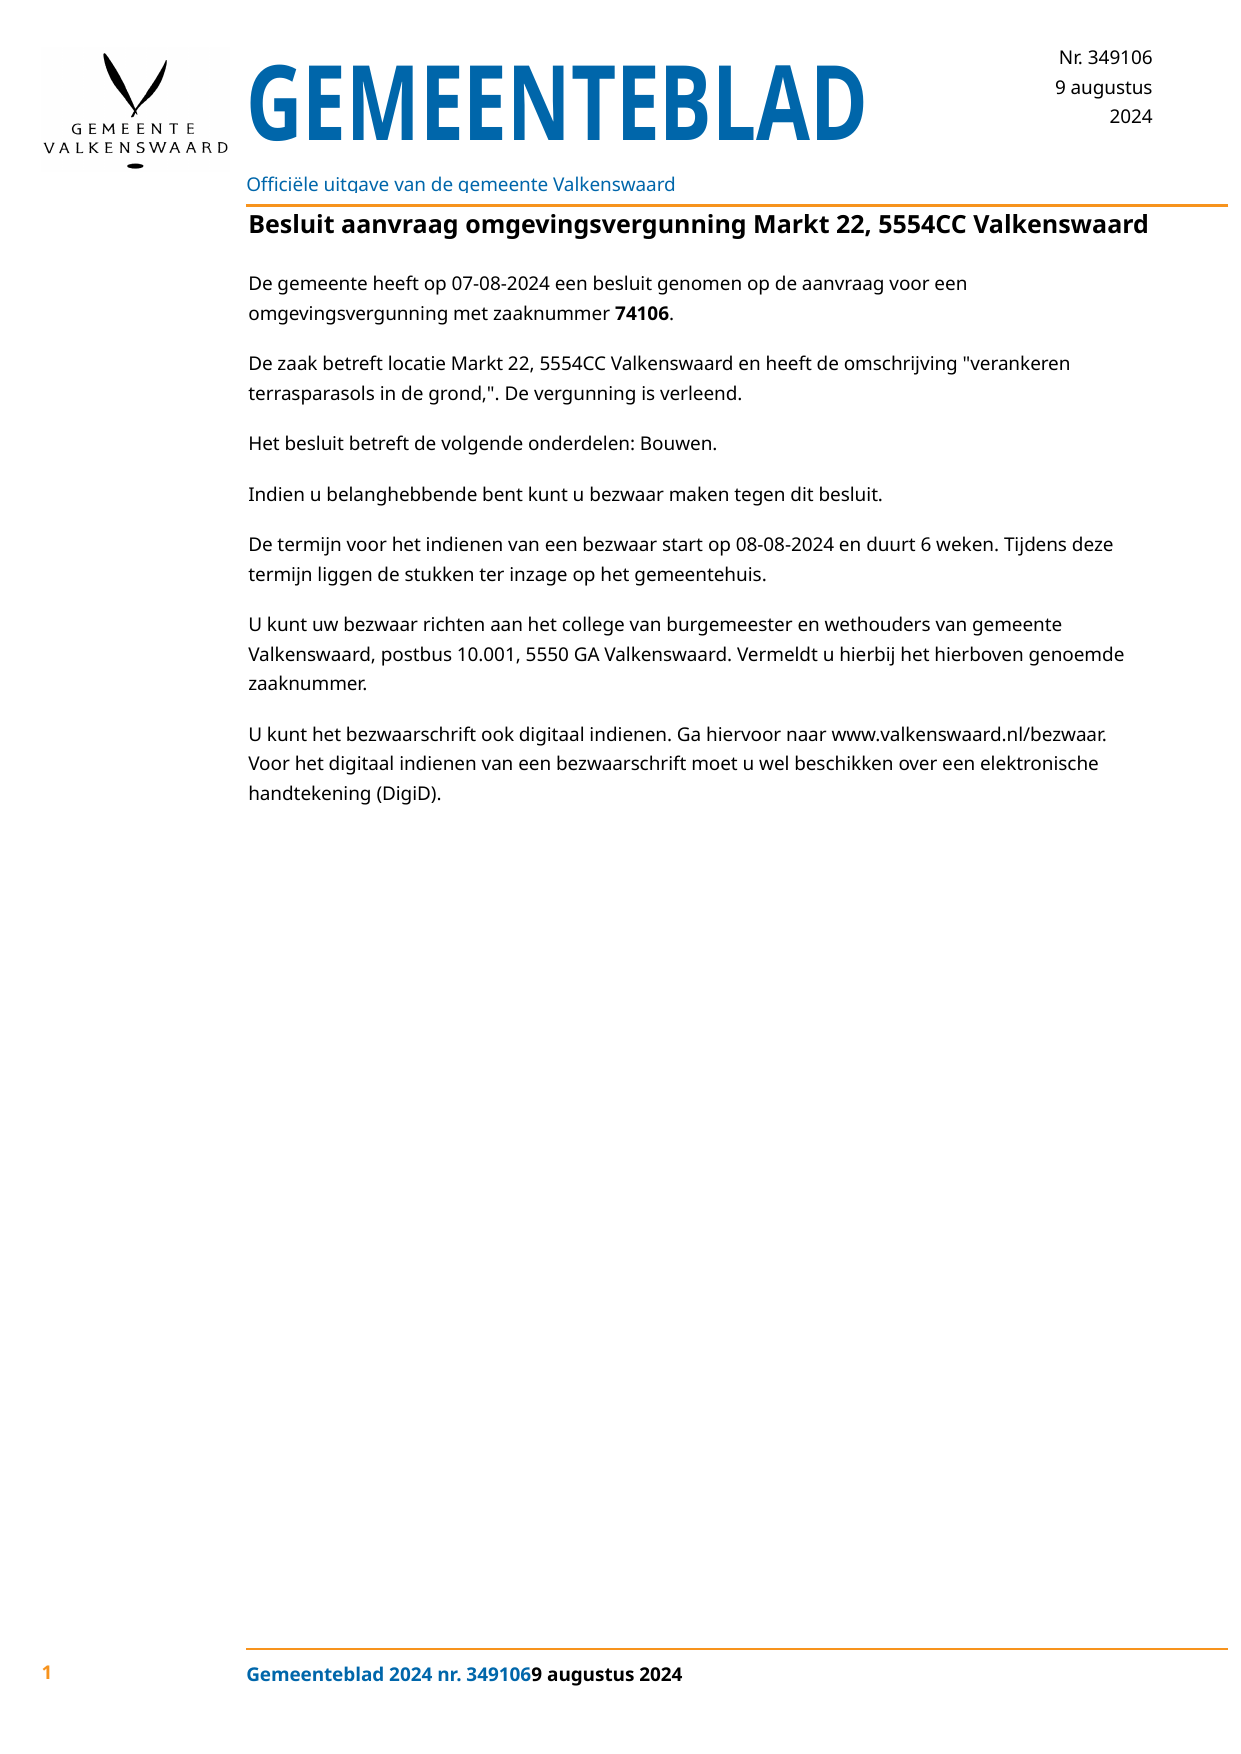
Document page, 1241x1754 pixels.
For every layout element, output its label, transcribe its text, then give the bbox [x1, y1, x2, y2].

text Het besluit betreft de volgende onderdelen: Bouwen. [248, 430, 1152, 456]
text Indien u belanghebbende bent kunt u bezwaar maken tegen dit besluit. [248, 481, 1152, 506]
text De termijn voor het indienen van een bezwaar start op 08-08-2024 en duurt 6 weken. Tijdens deze termijn liggen de stukken ter inzage op het gemeentehuis. [248, 531, 1152, 586]
text U kunt het bezwaarschrift ook digitaal indienen. Ga hiervoor naar www.valkenswaard.nl/bezwaar. Voor het digitaal indienen van een bezwaarschrift moet u wel beschikken over een elektronische handtekening (DigiD). [248, 721, 1152, 806]
text U kunt uw bezwaar richten aan het college van burgemeester en wethouders van gemeente Valkenswaard, postbus 10.001, 5550 GA Valkenswaard. Vermeldt u hierbij het hierboven genoemde zaaknummer. [248, 611, 1152, 696]
picture [41, 47, 231, 172]
text De gemeente heeft op 07-08-2024 een besluit genomen op de aanvraag voor een omgevingsvergunning met zaaknummer 74106. [248, 270, 1152, 326]
text De zaak betreft locatie Markt 22, 5554CC Valkenswaard en heeft de omschrijving "verankeren terrasparasols in de grond,". De vergunning is verleend. [248, 350, 1152, 406]
text Besluit aanvraag omgevingsvergunning Markt 22, 5554CC Valkenswaard [248, 207, 1152, 241]
